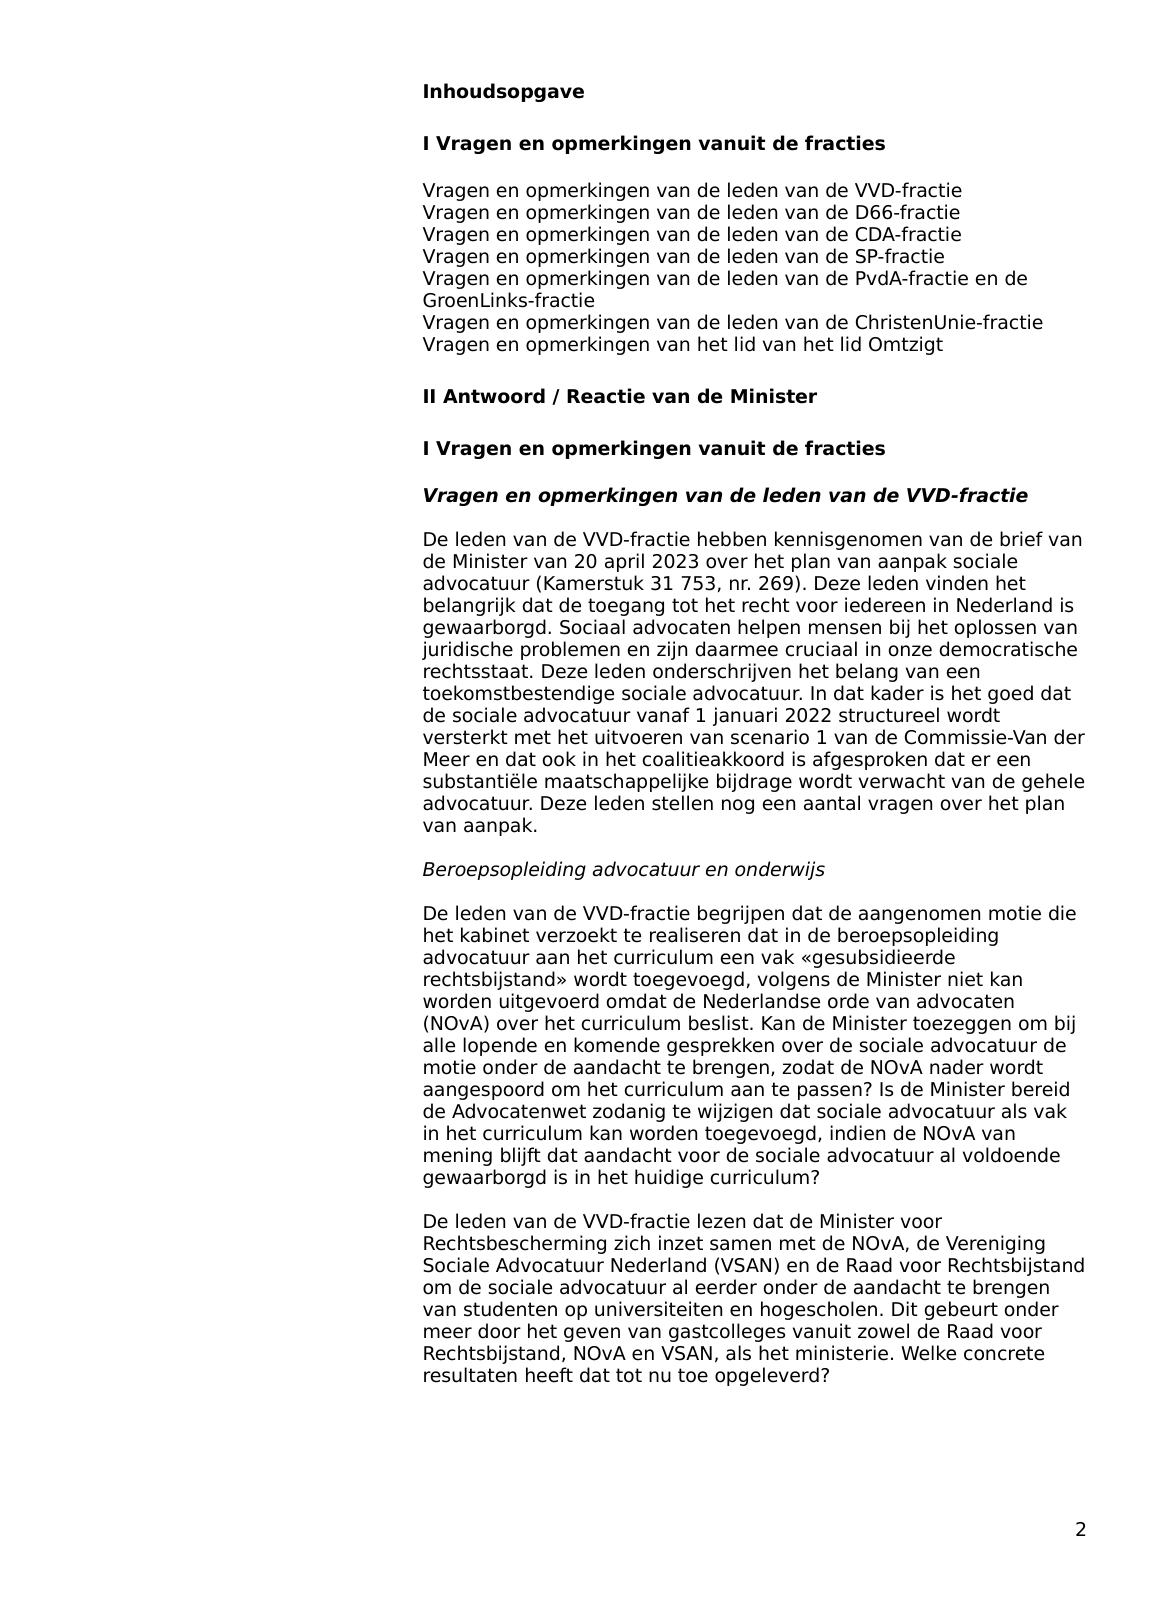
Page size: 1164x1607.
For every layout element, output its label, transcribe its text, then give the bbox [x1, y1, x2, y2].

text GroenLinks-fractie [422, 290, 1087, 312]
subtitle I Vragen en opmerkingen vanuit de fracties [422, 438, 1087, 460]
text Vragen en opmerkingen van de leden van de VVD-fractie [422, 180, 1087, 202]
text Vragen en opmerkingen van het lid van het lid Omtzigt [422, 334, 1087, 356]
text De leden van de VVD-fractie hebben kennisgenomen van de brief van de Minister van 20 april 2023 over het plan van aanpak sociale advocatuur (Kamerstuk 31 753, nr. 269). Deze leden vinden het belangrijk dat de toegang tot het recht voor iedereen in Nederland is gewaarborgd. Sociaal advocaten helpen mensen bij het oplossen van juridische problemen en zijn daarmee cruciaal in onze democratische rechtsstaat. Deze leden onderschrijven het belang van een toekomstbestendige sociale advocatuur. In dat kader is het goed dat de sociale advocatuur vanaf 1 januari 2022 structureel wordt versterkt met het uitvoeren van scenario 1 van de Commissie-Van der Meer en dat ook in het coalitieakkoord is afgesproken dat er een substantiële maatschappelijke bijdrage wordt verwacht van de gehele advocatuur. Deze leden stellen nog een aantal vragen over het plan van aanpak. [422, 529, 1087, 837]
subtitle II Antwoord / Reactie van de Minister [422, 386, 1087, 408]
subtitle I Vragen en opmerkingen vanuit de fracties [422, 133, 1087, 155]
text Vragen en opmerkingen van de leden van de SP-fractie [422, 246, 1087, 268]
text Vragen en opmerkingen van de leden van de PvdA-fractie en de [422, 268, 1087, 290]
text Inhoudsopgave [422, 81, 1087, 103]
text Vragen en opmerkingen van de leden van de ChristenUnie-fractie [422, 312, 1087, 334]
text Vragen en opmerkingen van de leden van de CDA-fractie [422, 224, 1087, 246]
subtitle Vragen en opmerkingen van de leden van de VVD-fractie [422, 485, 1087, 507]
subtitle Beroepsopleiding advocatuur en onderwijs [422, 859, 1087, 881]
text De leden van de VVD-fractie lezen dat de Minister voor Rechtsbescherming zich inzet samen met de NOvA, de Vereniging Sociale Advocatuur Nederland (VSAN) en de Raad voor Rechtsbijstand om de sociale advocatuur al eerder onder de aandacht te brengen van studenten op universiteiten en hogescholen. Dit gebeurt onder meer door het geven van gastcolleges vanuit zowel de Raad voor Rechtsbijstand, NOvA en VSAN, als het ministerie. Welke concrete resultaten heeft dat tot nu toe opgeleverd? [422, 1211, 1087, 1387]
text Vragen en opmerkingen van de leden van de D66-fractie [422, 202, 1087, 224]
text De leden van de VVD-fractie begrijpen dat de aangenomen motie die het kabinet verzoekt te realiseren dat in de beroepsopleiding advocatuur aan het curriculum een vak «gesubsidieerde rechtsbijstand» wordt toegevoegd, volgens de Minister niet kan worden uitgevoerd omdat de Nederlandse orde van advocaten (NOvA) over het curriculum beslist. Kan de Minister toezeggen om bij alle lopende en komende gesprekken over de sociale advocatuur de motie onder de aandacht te brengen, zodat de NOvA nader wordt aangespoord om het curriculum aan te passen? Is de Minister bereid de Advocatenwet zodanig te wijzigen dat sociale advocatuur als vak in het curriculum kan worden toegevoegd, indien de NOvA van mening blijft dat aandacht voor de sociale advocatuur al voldoende gewaarborgd is in het huidige curriculum? [422, 903, 1087, 1189]
